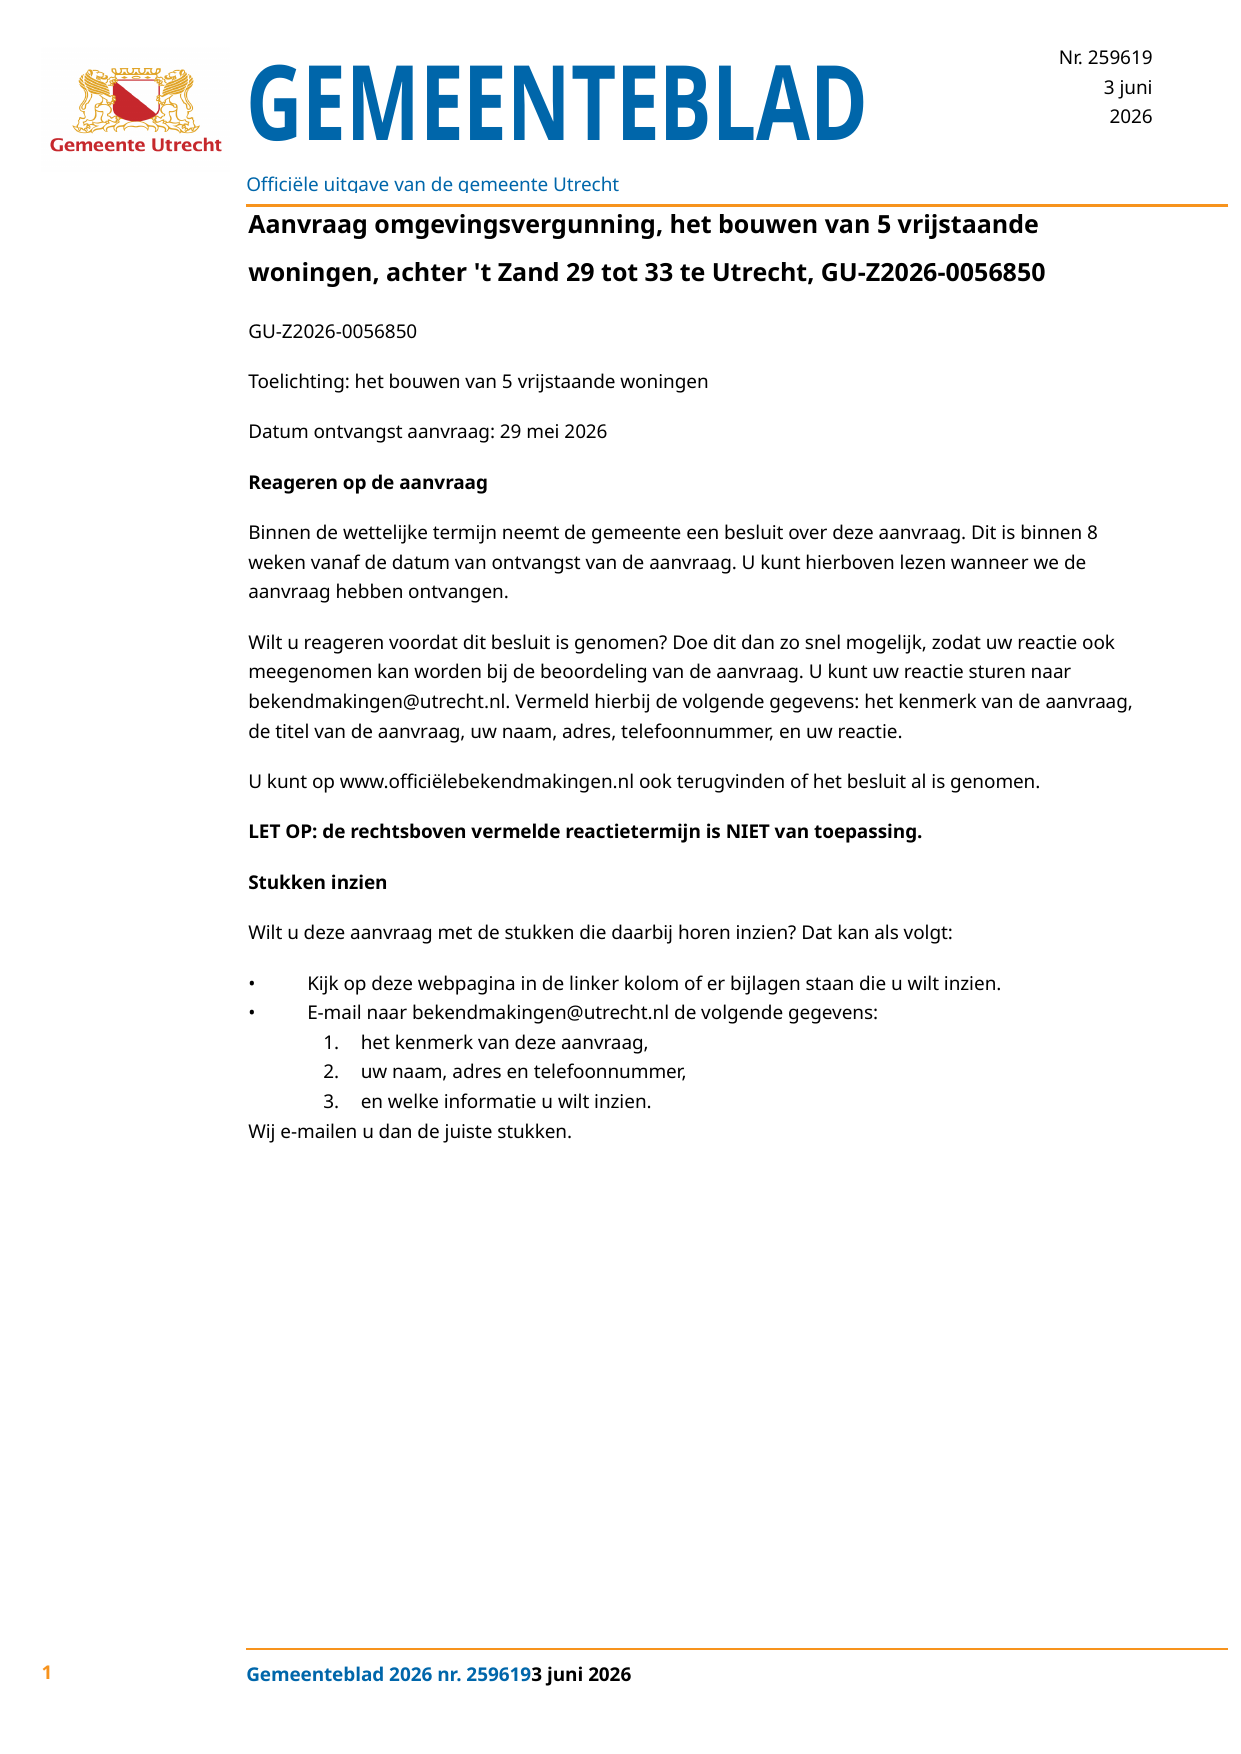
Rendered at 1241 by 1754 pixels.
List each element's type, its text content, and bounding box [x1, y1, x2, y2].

list E-mail naar bekendmakingen@utrecht.nl de volgende gegevens: [248, 999, 1152, 1025]
text Stukken inzien [248, 869, 1152, 895]
text Toelichting: het bouwen van 5 vrijstaande woningen [248, 368, 1152, 394]
text GU-Z2026-0056850 [248, 318, 1152, 344]
text Wilt u deze aanvraag met de stukken die daarbij horen inzien? Dat kan als volgt: [248, 919, 1152, 945]
text Reageren op de aanvraag [248, 469, 1152, 495]
text U kunt op www.officiëlebekendmakingen.nl ook terugvinden of het besluit al is genomen. [248, 768, 1152, 794]
text Datum ontvangst aanvraag: 29 mei 2026 [248, 419, 1152, 444]
list uw naam, adres en telefoonnummer, [323, 1059, 1152, 1084]
text Aanvraag omgevingsvergunning, het bouwen van 5 vrijstaande woningen, achter 't Zand 29 tot 33 te Utrecht, GU-Z2026-0056850 [248, 207, 1152, 288]
text Wij e-mailen u dan de juiste stukken. [248, 1118, 1152, 1144]
text Wilt u reageren voordat dit besluit is genomen? Doe dit dan zo snel mogelijk, zodat uw reactie ook meegenomen kan worden bij de beoordeling van de aanvraag. U kunt uw reactie sturen naar bekendmakingen@utrecht.nl. Vermeld hierbij de volgende gegevens: het kenmerk van de aanvraag, de titel van de aanvraag, uw naam, adres, telefoonnummer, en uw reactie. [248, 629, 1152, 744]
list en welke informatie u wilt inzien. [323, 1088, 1152, 1114]
list Kijk op deze webpagina in de linker kolom of er bijlagen staan die u wilt inzien. [248, 970, 1152, 996]
list het kenmerk van deze aanvraag, [323, 1029, 1152, 1055]
picture [41, 47, 231, 172]
text Binnen de wettelijke termijn neemt de gemeente een besluit over deze aanvraag. Dit is binnen 8 weken vanaf de datum van ontvangst van de aanvraag. U kunt hierboven lezen wanneer we de aanvraag hebben ontvangen. [248, 519, 1152, 604]
text LET OP: de rechtsboven vermelde reactietermijn is NIET van toepassing. [248, 819, 1152, 844]
